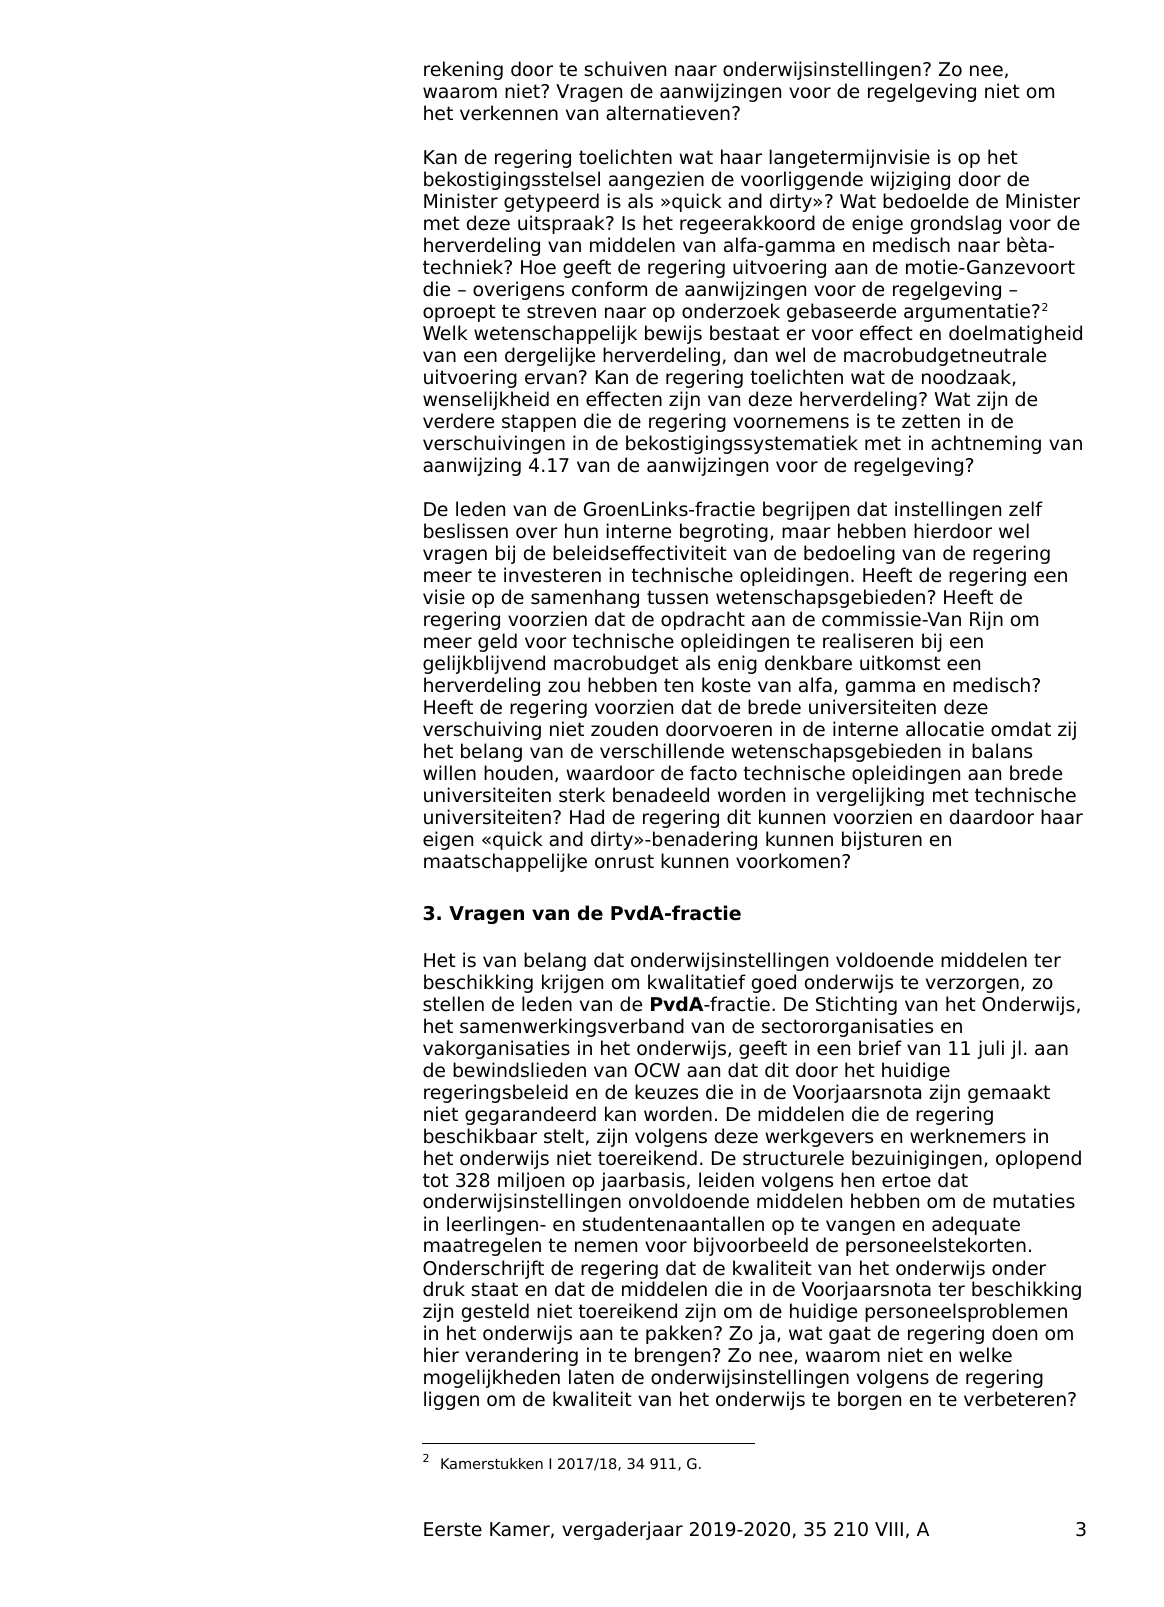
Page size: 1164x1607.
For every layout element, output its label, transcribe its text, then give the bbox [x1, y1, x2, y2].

text De leden van de GroenLinks-fractie begrijpen dat instellingen zelf beslissen over hun interne begroting, maar hebben hierdoor wel vragen bij de beleidseffectiviteit van de bedoeling van de regering meer te investeren in technische opleidingen. Heeft de regering een visie op de samenhang tussen wetenschapsgebieden? Heeft de regering voorzien dat de opdracht aan de commissie-Van Rijn om meer geld voor technische opleidingen te realiseren bij een gelijkblijvend macrobudget als enig denkbare uitkomst een herverdeling zou hebben ten koste van alfa, gamma en medisch? Heeft de regering voorzien dat de brede universiteiten deze verschuiving niet zouden doorvoeren in de interne allocatie omdat zij het belang van de verschillende wetenschapsgebieden in balans willen houden, waardoor de facto technische opleidingen aan brede universiteiten sterk benadeeld worden in vergelijking met technische universiteiten? Had de regering dit kunnen voorzien en daardoor haar eigen «quick and dirty»-benadering kunnen bijsturen en maatschappelijke onrust kunnen voorkomen? [422, 499, 1087, 873]
text Kamerstukken I 2017/18, 34 911, G. [422, 1452, 1087, 1474]
text Het is van belang dat onderwijsinstellingen voldoende middelen ter beschikking krijgen om kwalitatief goed onderwijs te verzorgen, zo stellen de leden van de PvdA-fractie. De Stichting van het Onderwijs, het samenwerkingsverband van de sectororganisaties en vakorganisaties in het onderwijs, geeft in een brief van 11 juli jl. aan de bewindslieden van OCW aan dat dit door het huidige regeringsbeleid en de keuzes die in de Voorjaarsnota zijn gemaakt niet gegarandeerd kan worden. De middelen die de regering beschikbaar stelt, zijn volgens deze werkgevers en werknemers in het onderwijs niet toereikend. De structurele bezuinigingen, oplopend tot 328 miljoen op jaarbasis, leiden volgens hen ertoe dat onderwijsinstellingen onvoldoende middelen hebben om de mutaties in leerlingen- en studentenaantallen op te vangen en adequate maatregelen te nemen voor bijvoorbeeld de personeelstekorten. Onderschrijft de regering dat de kwaliteit van het onderwijs onder druk staat en dat de middelen die in de Voorjaarsnota ter beschikking zijn gesteld niet toereikend zijn om de huidige personeelsproblemen in het onderwijs aan te pakken? Zo ja, wat gaat de regering doen om hier verandering in te brengen? Zo nee, waarom niet en welke mogelijkheden laten de onderwijsinstellingen volgens de regering liggen om de kwaliteit van het onderwijs te borgen en te verbeteren? [422, 950, 1087, 1411]
text Kan de regering toelichten wat haar langetermijnvisie is op het bekostigingsstelsel aangezien de voorliggende wijziging door de Minister getypeerd is als »quick and dirty»? Wat bedoelde de Minister met deze uitspraak? Is het regeerakkoord de enige grondslag voor de herverdeling van middelen van alfa-gamma en medisch naar bèta-techniek? Hoe geeft de regering uitvoering aan de motie-Ganzevoort die – overigens conform de aanwijzingen voor de regelgeving – oproept te streven naar op onderzoek gebaseerde argumentatie? Welk wetenschappelijk bewijs bestaat er voor effect en doelmatigheid van een dergelijke herverdeling, dan wel de macrobudgetneutrale uitvoering ervan? Kan de regering toelichten wat de noodzaak, wenselijkheid en effecten zijn van deze herverdeling? Wat zijn de verdere stappen die de regering voornemens is te zetten in de verschuivingen in de bekostigingssystematiek met in achtneming van aanwijzing 4.17 van de aanwijzingen voor de regelgeving? [422, 147, 1087, 477]
text rekening door te schuiven naar onderwijsinstellingen? Zo nee, waarom niet? Vragen de aanwijzingen voor de regelgeving niet om het verkennen van alternatieven? [422, 59, 1087, 125]
subtitle 3. Vragen van de PvdA-fractie [422, 903, 1087, 925]
